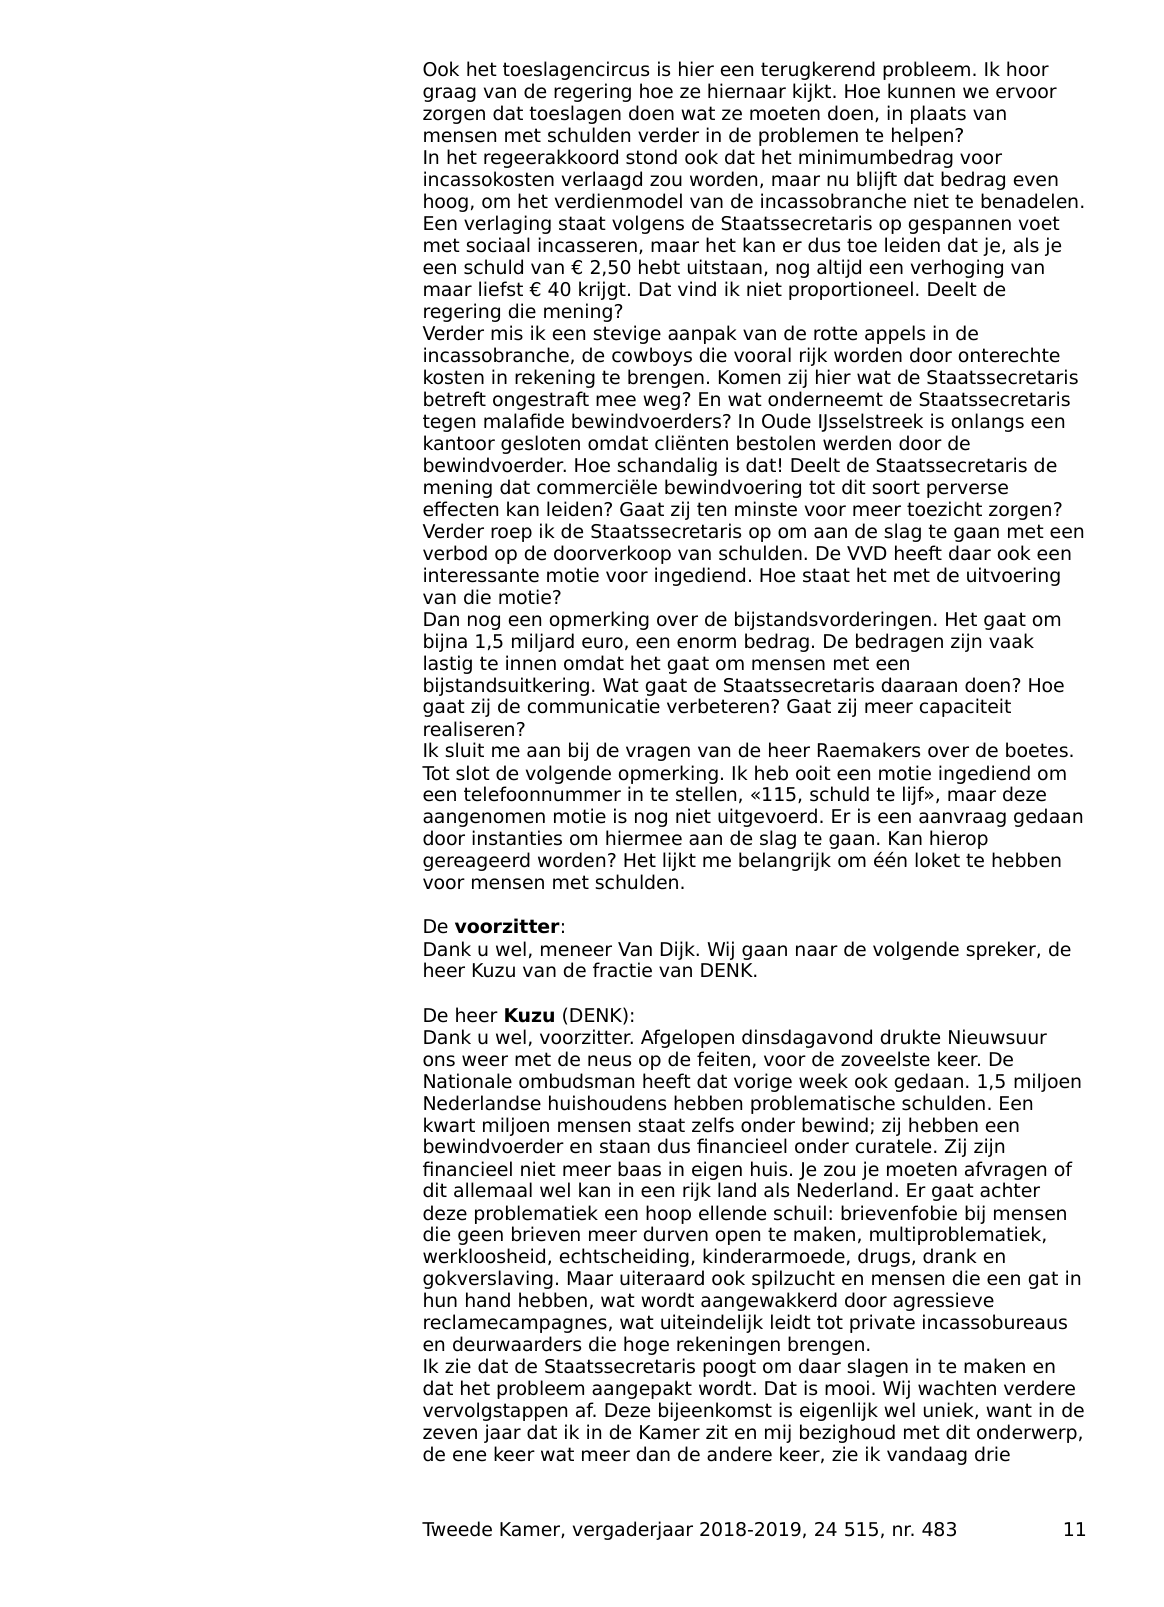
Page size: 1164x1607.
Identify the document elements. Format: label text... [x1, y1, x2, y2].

text De heer Kuzu (DENK): [422, 1004, 1087, 1027]
text Verder mis ik een stevige aanpak van de rotte appels in de incassobranche, de cowboys die vooral rijk worden door onterechte kosten in rekening te brengen. Komen zij hier wat de Staatssecretaris betreft ongestraft mee weg? En wat onderneemt de Staatssecretaris tegen malafide bewindvoerders? In Oude IJsselstreek is onlangs een kantoor gesloten omdat cliënten bestolen werden door de bewindvoerder. Hoe schandalig is dat! Deelt de Staatssecretaris de mening dat commerciële bewindvoering tot dit soort perverse effecten kan leiden? Gaat zij ten minste voor meer toezicht zorgen? [422, 323, 1087, 521]
text Ik sluit me aan bij de vragen van de heer Raemakers over de boetes. [422, 740, 1087, 762]
text Ook het toeslagencircus is hier een terugkerend probleem. Ik hoor graag van de regering hoe ze hiernaar kijkt. Hoe kunnen we ervoor zorgen dat toeslagen doen wat ze moeten doen, in plaats van mensen met schulden verder in de problemen te helpen? [422, 59, 1087, 147]
text Dank u wel, meneer Van Dijk. Wij gaan naar de volgende spreker, de heer Kuzu van de fractie van DENK. [422, 938, 1087, 982]
text Ik zie dat de Staatssecretaris poogt om daar slagen in te maken en dat het probleem aangepakt wordt. Dat is mooi. Wij wachten verdere vervolgstappen af. Deze bijeenkomst is eigenlijk wel uniek, want in de zeven jaar dat ik in de Kamer zit en mij bezighoud met dit onderwerp, de ene keer wat meer dan de andere keer, zie ik vandaag drie [422, 1356, 1087, 1466]
text Dank u wel, voorzitter. Afgelopen dinsdagavond drukte Nieuwsuur ons weer met de neus op de feiten, voor de zoveelste keer. De Nationale ombudsman heeft dat vorige week ook gedaan. 1,5 miljoen Nederlandse huishoudens hebben problematische schulden. Een kwart miljoen mensen staat zelfs onder bewind; zij hebben een bewindvoerder en staan dus financieel onder curatele. Zij zijn financieel niet meer baas in eigen huis. Je zou je moeten afvragen of dit allemaal wel kan in een rijk land als Nederland. Er gaat achter deze problematiek een hoop ellende schuil: brievenfobie bij mensen die geen brieven meer durven open te maken, multiproblematiek, werkloosheid, echtscheiding, kinderarmoede, drugs, drank en gokverslaving. Maar uiteraard ook spilzucht en mensen die een gat in hun hand hebben, wat wordt aangewakkerd door agressieve reclamecampagnes, wat uiteindelijk leidt tot private incassobureaus en deurwaarders die hoge rekeningen brengen. [422, 1027, 1087, 1356]
text Verder roep ik de Staatssecretaris op om aan de slag te gaan met een verbod op de doorverkoop van schulden. De VVD heeft daar ook een interessante motie voor ingediend. Hoe staat het met de uitvoering van die motie? [422, 521, 1087, 608]
text Dan nog een opmerking over de bijstandsvorderingen. Het gaat om bijna 1,5 miljard euro, een enorm bedrag. De bedragen zijn vaak lastig te innen omdat het gaat om mensen met een bijstandsuitkering. Wat gaat de Staatssecretaris daaraan doen? Hoe gaat zij de communicatie verbeteren? Gaat zij meer capaciteit realiseren? [422, 608, 1087, 740]
text Tot slot de volgende opmerking. Ik heb ooit een motie ingediend om een telefoonnummer in te stellen, «115, schuld te lijf», maar deze aangenomen motie is nog niet uitgevoerd. Er is een aanvraag gedaan door instanties om hiermee aan de slag te gaan. Kan hierop gereageerd worden? Het lijkt me belangrijk om één loket te hebben voor mensen met schulden. [422, 762, 1087, 894]
text De voorzitter: [422, 916, 1087, 938]
text In het regeerakkoord stond ook dat het minimumbedrag voor incassokosten verlaagd zou worden, maar nu blijft dat bedrag even hoog, om het verdienmodel van de incassobranche niet te benadelen. Een verlaging staat volgens de Staatssecretaris op gespannen voet met sociaal incasseren, maar het kan er dus toe leiden dat je, als je een schuld van € 2,50 hebt uitstaan, nog altijd een verhoging van maar liefst € 40 krijgt. Dat vind ik niet proportioneel. Deelt de regering die mening? [422, 147, 1087, 323]
